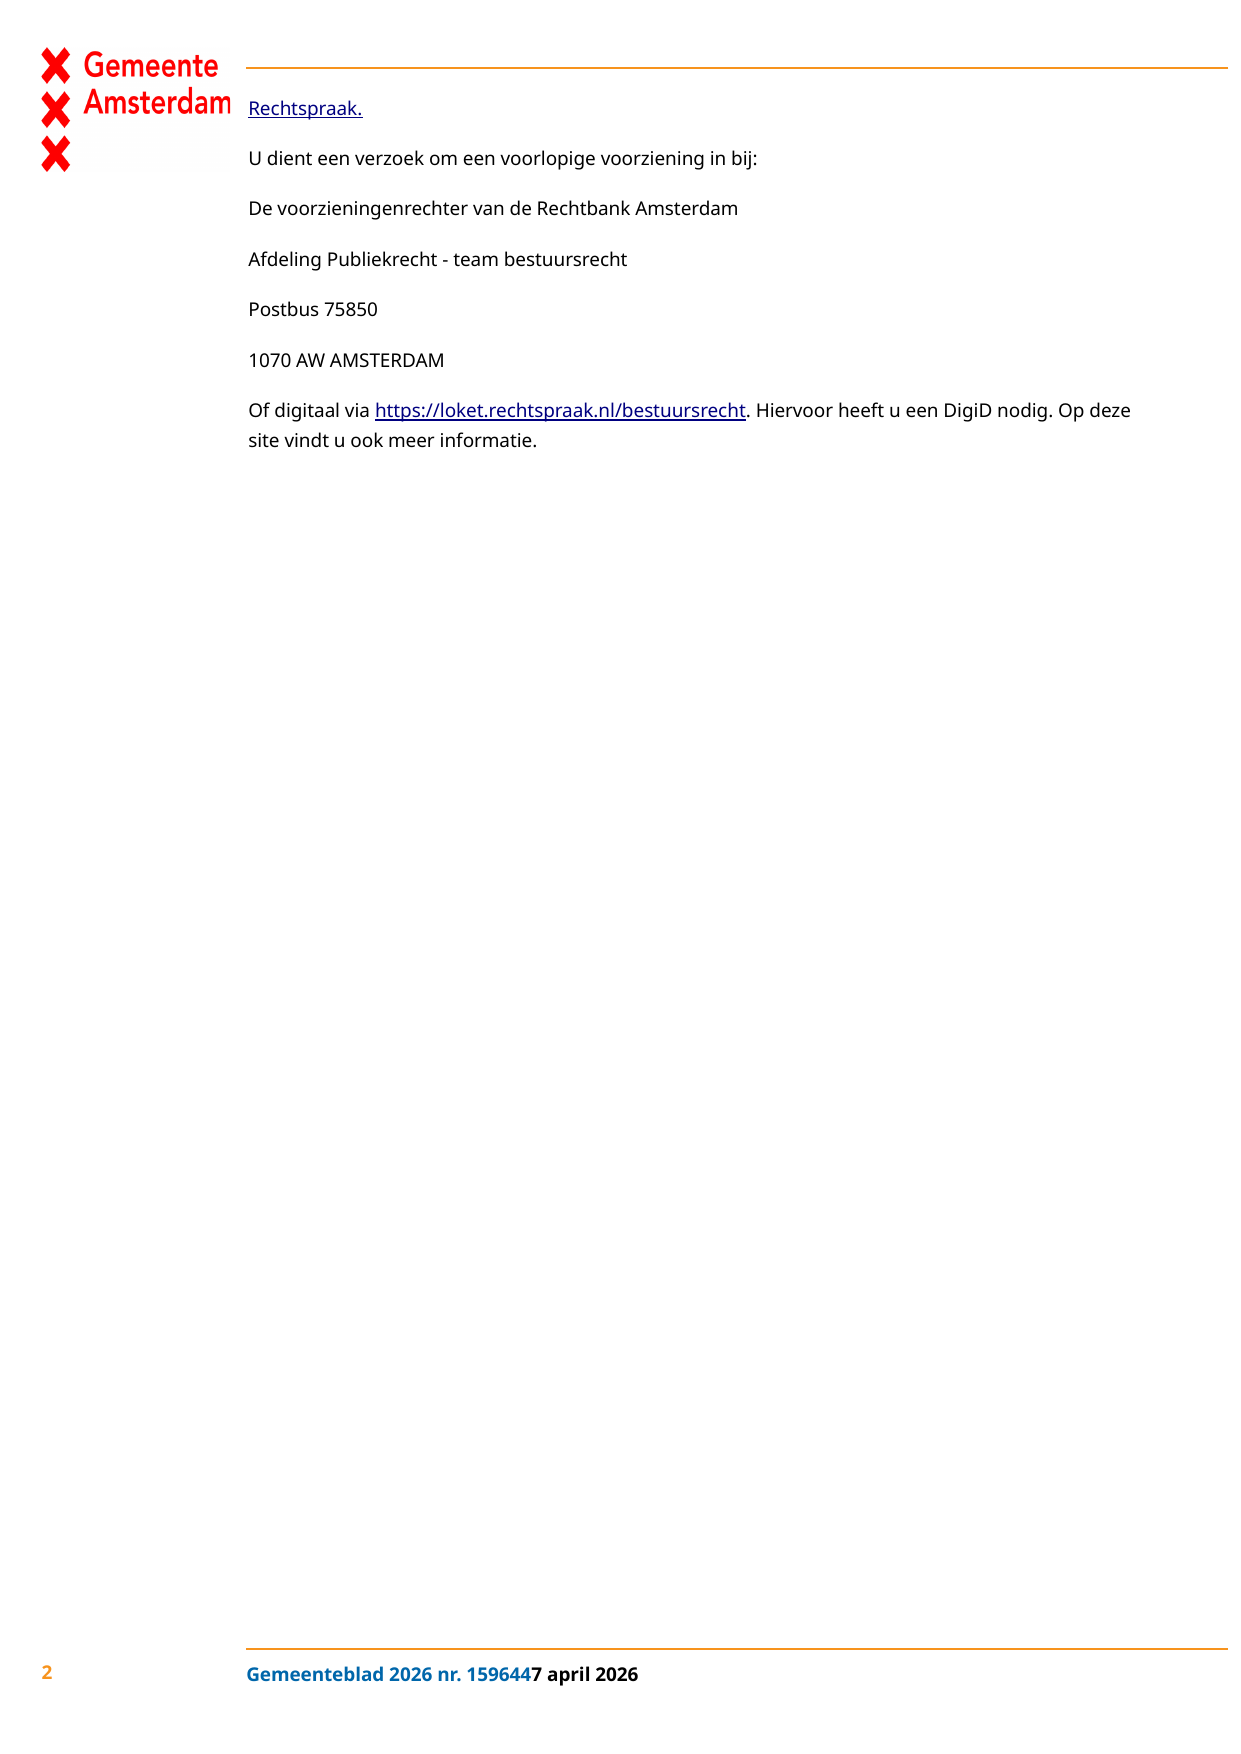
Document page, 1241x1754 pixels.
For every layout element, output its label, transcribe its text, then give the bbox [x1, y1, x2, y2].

text U dient een verzoek om een voorlopige voorziening in bij: [248, 145, 1152, 171]
text 1070 AW AMSTERDAM [248, 347, 1152, 373]
text Afdeling Publiekrecht - team bestuursrecht [248, 246, 1152, 272]
text Postbus 75850 [248, 296, 1152, 322]
text Of digitaal via https://loket.rechtspraak.nl/bestuursrecht. Hiervoor heeft u een DigiD nodig. Op deze site vindt u ook meer informatie. [248, 397, 1152, 453]
picture [41, 47, 231, 172]
text Rechtspraak. [248, 95, 1152, 121]
text De voorzieningenrechter van de Rechtbank Amsterdam [248, 196, 1152, 221]
